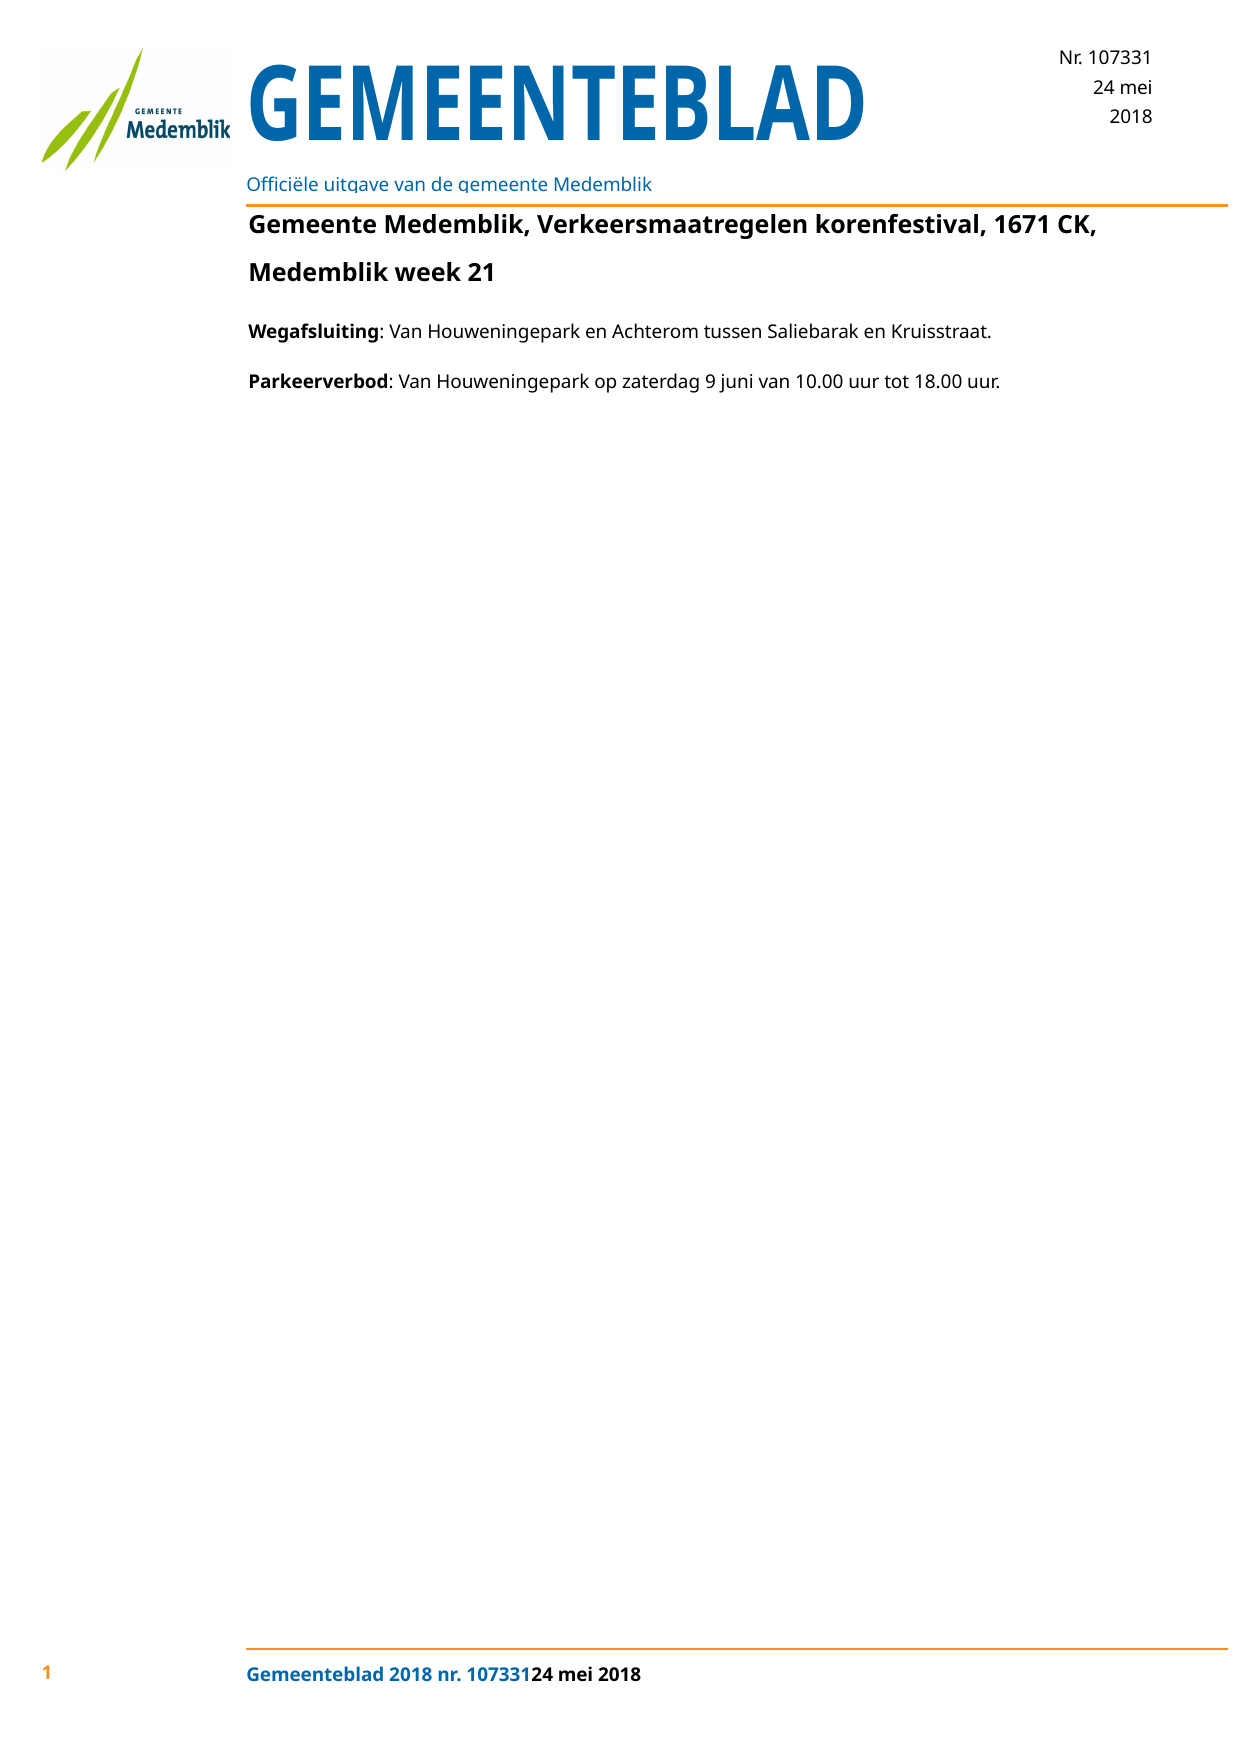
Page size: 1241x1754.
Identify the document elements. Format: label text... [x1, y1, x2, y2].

text Parkeerverbod: Van Houweningepark op zaterdag 9 juni van 10.00 uur tot 18.00 uur. [248, 368, 1152, 394]
text Gemeente Medemblik, Verkeersmaatregelen korenfestival, 1671 CK, Medemblik week 21 [248, 207, 1152, 288]
text Wegafsluiting: Van Houweningepark en Achterom tussen Saliebarak en Kruisstraat. [248, 318, 1152, 344]
picture [41, 47, 231, 172]
